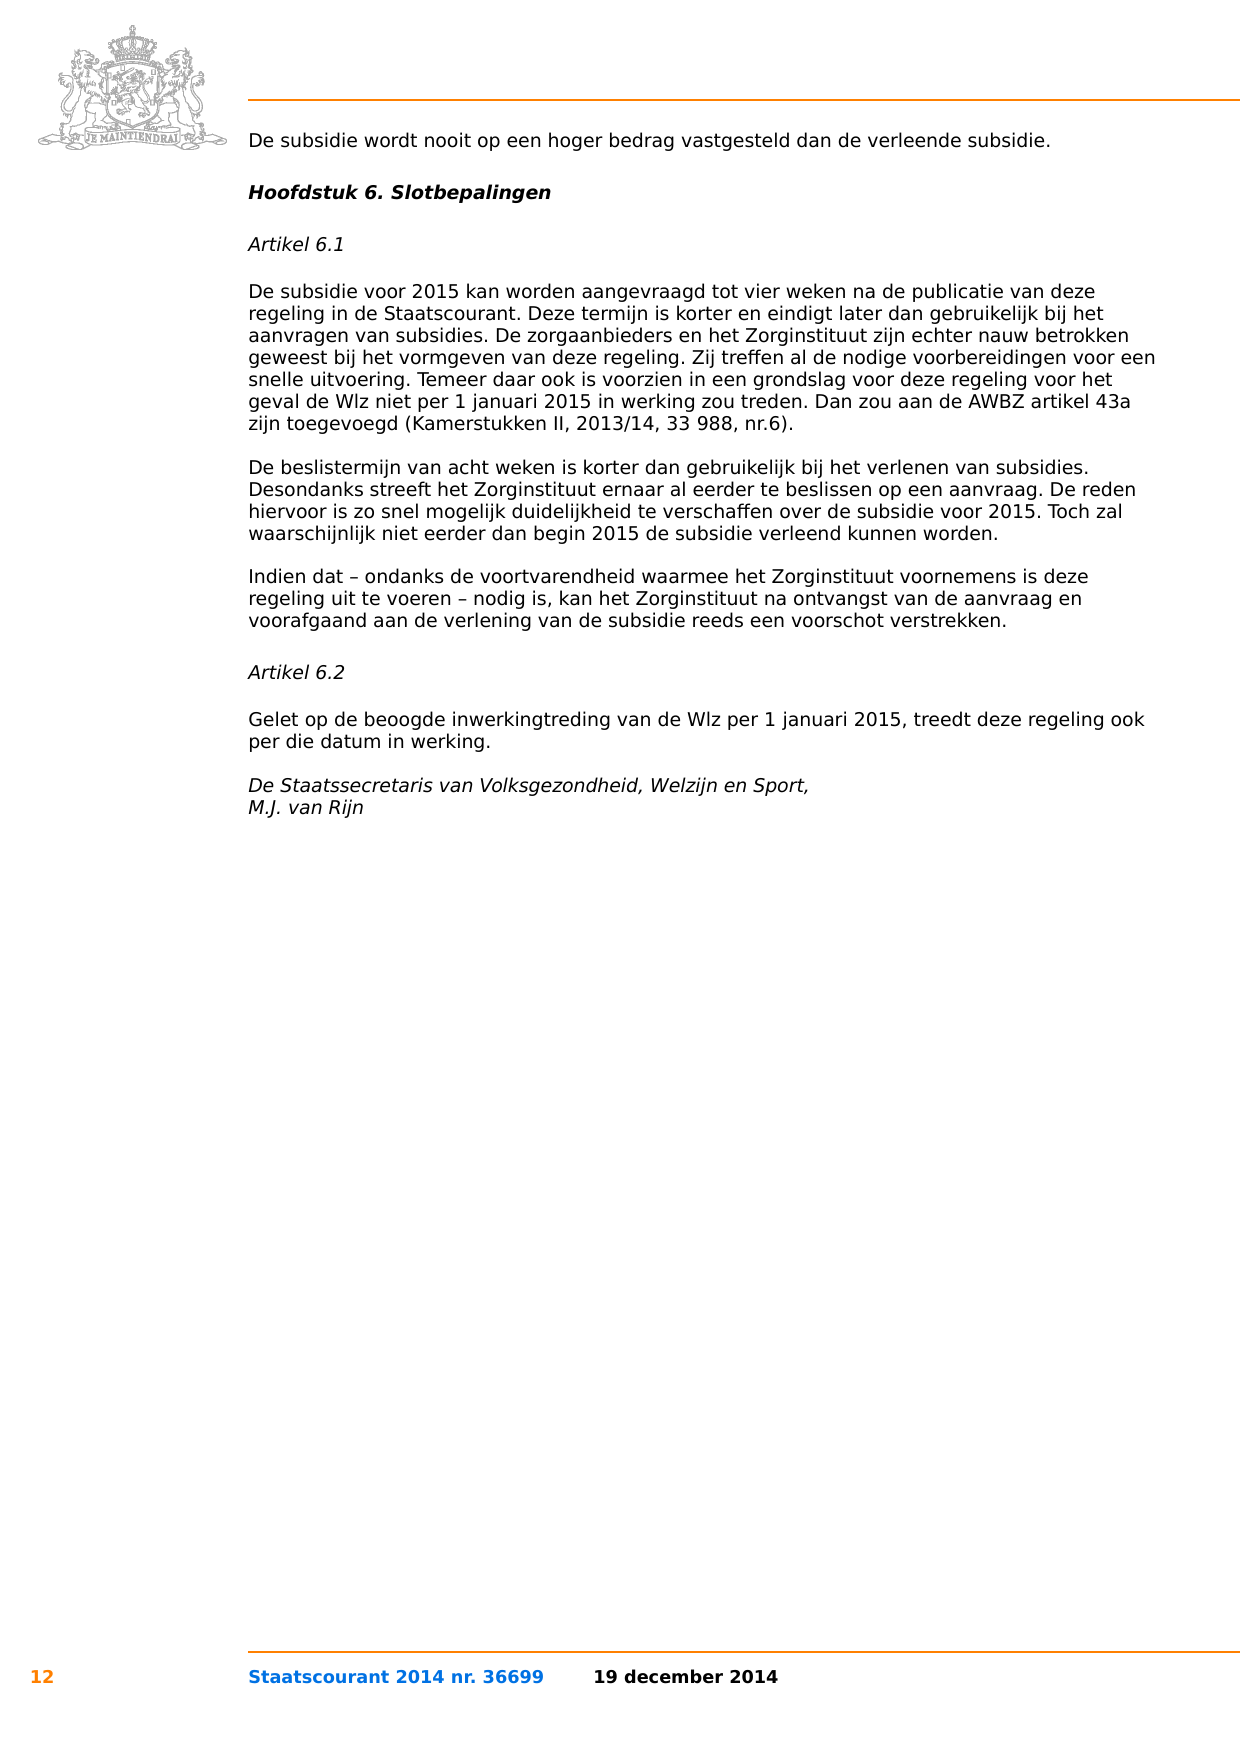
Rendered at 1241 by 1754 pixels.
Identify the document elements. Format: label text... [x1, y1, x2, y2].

text De subsidie voor 2015 kan worden aangevraagd tot vier weken na de publicatie van deze regeling in de Staatscourant. Deze termijn is korter en eindigt later dan gebruikelijk bij het aanvragen van subsidies. De zorgaanbieders en het Zorginstituut zijn echter nauw betrokken geweest bij het vormgeven van deze regeling. Zij treffen al de nodige voorbereidingen voor een snelle uitvoering. Temeer daar ook is voorzien in een grondslag voor deze regeling voor het geval de Wlz niet per 1 januari 2015 in werking zou treden. Dan zou aan de AWBZ artikel 43a zijn toegevoegd (Kamerstukken II, 2013/14, 33 988, nr.6). [248, 281, 1163, 435]
text Indien dat – ondanks de voortvarendheid waarmee het Zorginstituut voornemens is deze regeling uit te voeren – nodig is, kan het Zorginstituut na ontvangst van de aanvraag en voorafgaand aan de verlening van de subsidie reeds een voorschot verstrekken. [248, 566, 1163, 632]
subtitle Artikel 6.1 [248, 234, 1163, 256]
subtitle Artikel 6.2 [248, 662, 1163, 684]
text De subsidie wordt nooit op een hoger bedrag vastgesteld dan de verleende subsidie. [248, 130, 1163, 152]
text De beslistermijn van acht weken is korter dan gebruikelijk bij het verlenen van subsidies. Desondanks streeft het Zorginstituut ernaar al eerder te beslissen op een aanvraag. De reden hiervoor is zo snel mogelijk duidelijkheid te verschaffen over de subsidie voor 2015. Toch zal waarschijnlijk niet eerder dan begin 2015 de subsidie verleend kunnen worden. [248, 457, 1163, 544]
text Gelet op de beoogde inwerkingtreding van de Wlz per 1 januari 2015, treedt deze regeling ook per die datum in werking. [248, 709, 1163, 753]
subtitle Hoofdstuk 6. Slotbepalingen [248, 182, 1163, 204]
picture [38, 25, 227, 150]
text De Staatssecretaris van Volksgezondheid, Welzijn en Sport, M.J. van Rijn [248, 775, 1163, 819]
